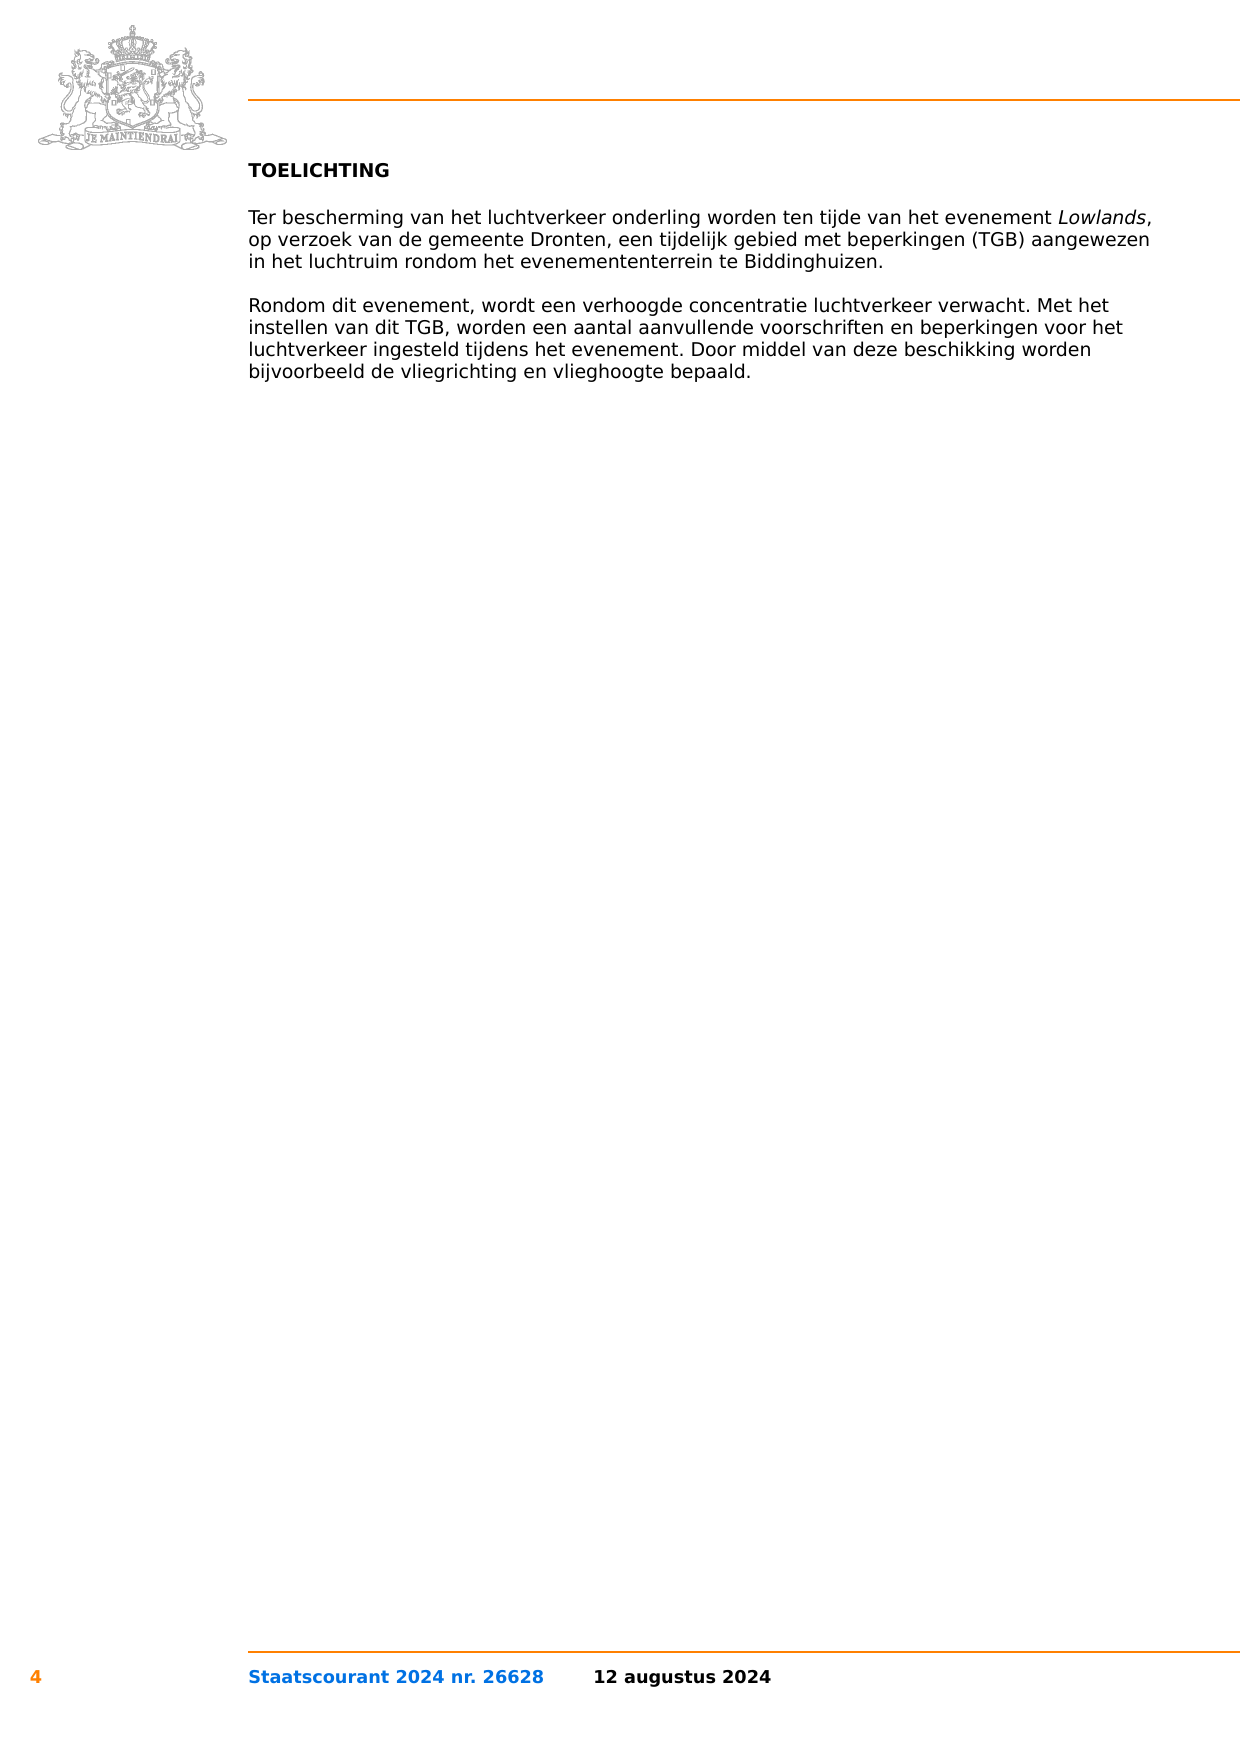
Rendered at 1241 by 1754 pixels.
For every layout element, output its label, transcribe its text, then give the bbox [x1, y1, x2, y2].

text Ter bescherming van het luchtverkeer onderling worden ten tijde van het evenement Lowlands, op verzoek van de gemeente Dronten, een tijdelijk gebied met beperkingen (TGB) aangewezen in het luchtruim rondom het evenemententerrein te Biddinghuizen. [248, 207, 1163, 273]
text Rondom dit evenement, wordt een verhoogde concentratie luchtverkeer verwacht. Met het instellen van dit TGB, worden een aantal aanvullende voorschriften en beperkingen voor het luchtverkeer ingesteld tijdens het evenement. Door middel van deze beschikking worden bijvoorbeeld de vliegrichting en vlieghoogte bepaald. [248, 295, 1163, 383]
subtitle TOELICHTING [248, 160, 1163, 182]
picture [38, 25, 227, 150]
